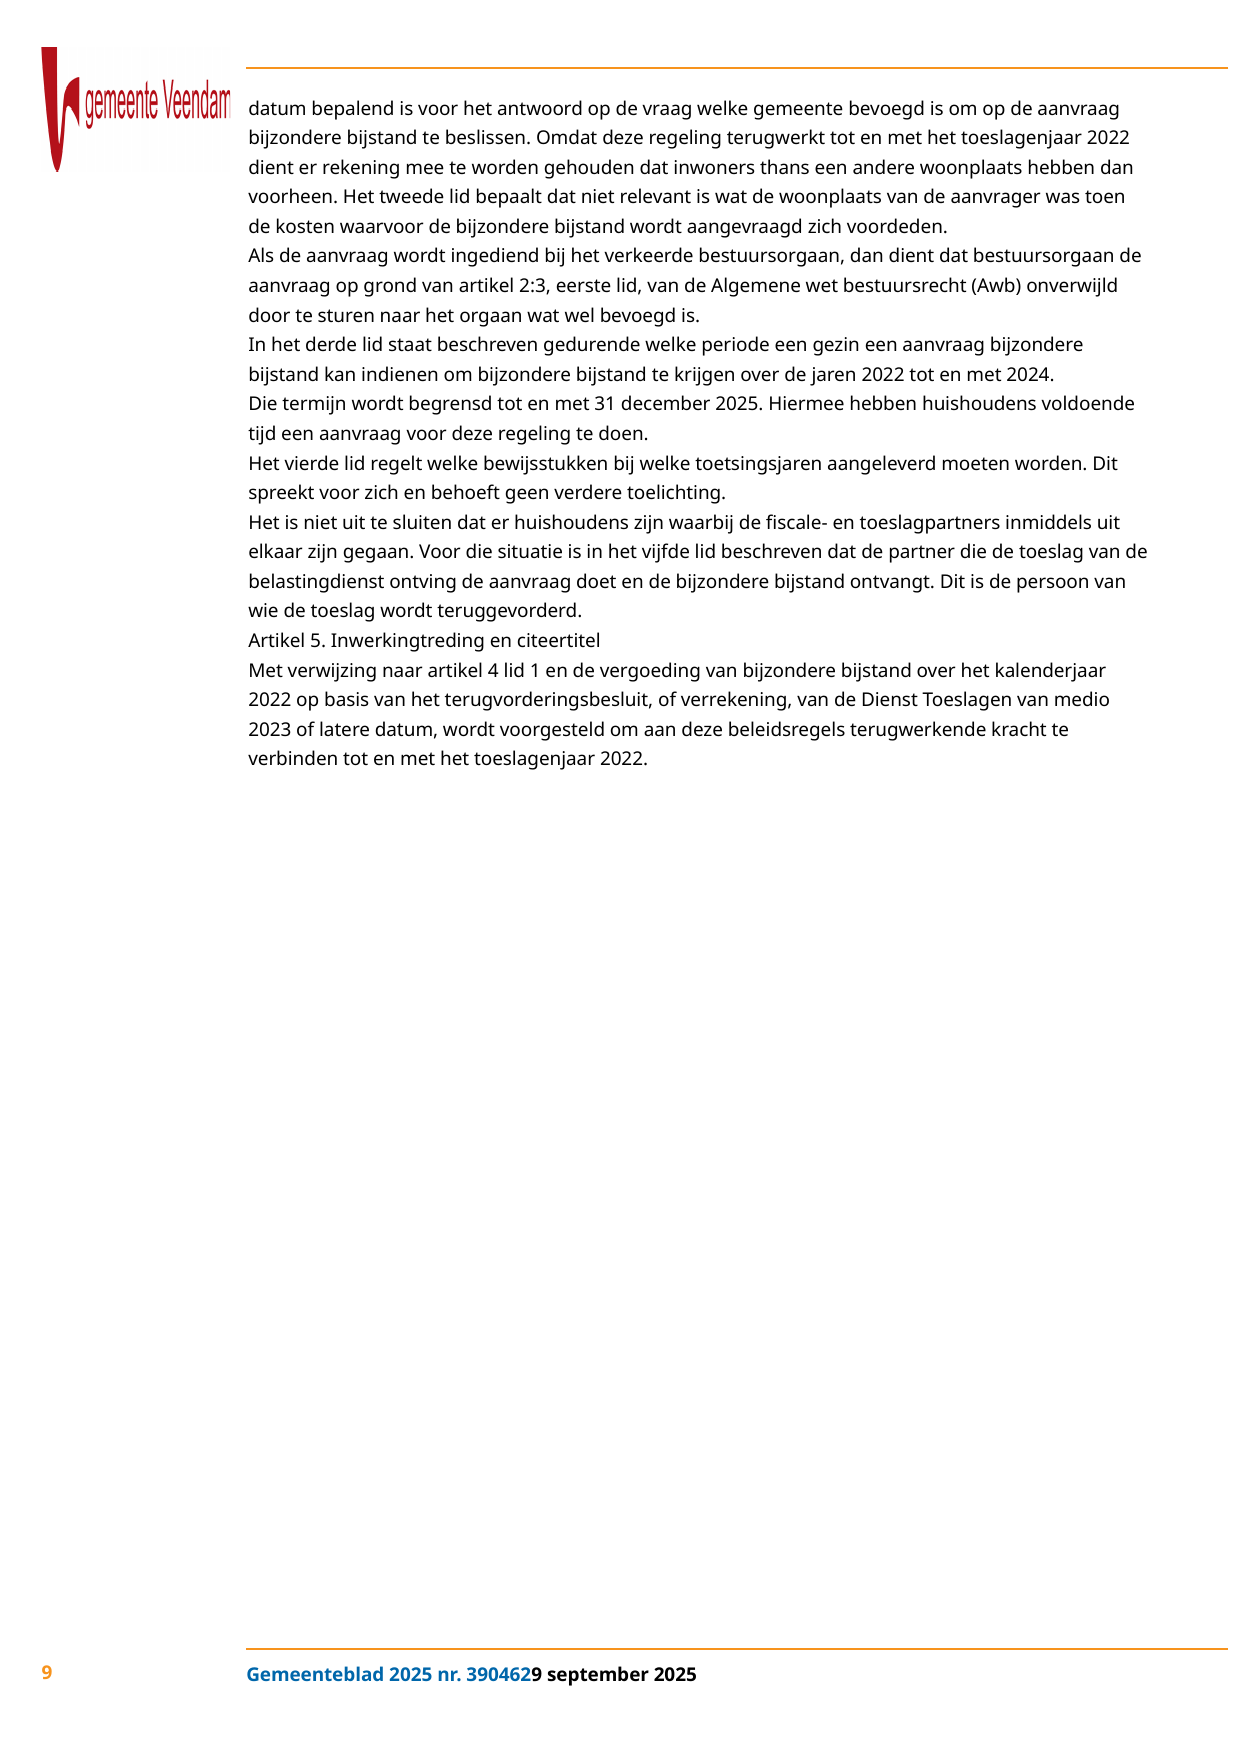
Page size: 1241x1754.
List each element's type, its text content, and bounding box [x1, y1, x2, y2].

text Artikel 5. Inwerkingtreding en citeertitel [248, 627, 1152, 653]
text Met verwijzing naar artikel 4 lid 1 en de vergoeding van bijzondere bijstand over het kalenderjaar 2022 op basis van het terugvorderingsbesluit, of verrekening, van de Dienst Toeslagen van medio 2023 of latere datum, wordt voorgesteld om aan deze beleidsregels terugwerkende kracht te verbinden tot en met het toeslagenjaar 2022. [248, 657, 1152, 771]
picture [41, 47, 231, 172]
text datum bepalend is voor het antwoord op de vraag welke gemeente bevoegd is om op de aanvraag bijzondere bijstand te beslissen. Omdat deze regeling terugwerkt tot en met het toeslagenjaar 2022 dient er rekening mee te worden gehouden dat inwoners thans een andere woonplaats hebben dan voorheen. Het tweede lid bepaalt dat niet relevant is wat de woonplaats van de aanvrager was toen de kosten waarvoor de bijzondere bijstand wordt aangevraagd zich voordeden. [248, 95, 1152, 239]
text Het vierde lid regelt welke bewijsstukken bij welke toetsingsjaren aangeleverd moeten worden. Dit spreekt voor zich en behoeft geen verdere toelichting. [248, 450, 1152, 505]
text In het derde lid staat beschreven gedurende welke periode een gezin een aanvraag bijzondere bijstand kan indienen om bijzondere bijstand te krijgen over de jaren 2022 tot en met 2024. [248, 331, 1152, 387]
text Die termijn wordt begrensd tot en met 31 december 2025. Hiermee hebben huishoudens voldoende tijd een aanvraag voor deze regeling te doen. [248, 391, 1152, 446]
text Als de aanvraag wordt ingediend bij het verkeerde bestuursorgaan, dan dient dat bestuursorgaan de aanvraag op grond van artikel 2:3, eerste lid, van de Algemene wet bestuursrecht (Awb) onverwijld door te sturen naar het orgaan wat wel bevoegd is. [248, 243, 1152, 328]
text Het is niet uit te sluiten dat er huishoudens zijn waarbij de fiscale- en toeslagpartners inmiddels uit elkaar zijn gegaan. Voor die situatie is in het vijfde lid beschreven dat de partner die de toeslag van de belastingdienst ontving de aanvraag doet en de bijzondere bijstand ontvangt. Dit is de persoon van wie de toeslag wordt teruggevorderd. [248, 509, 1152, 623]
